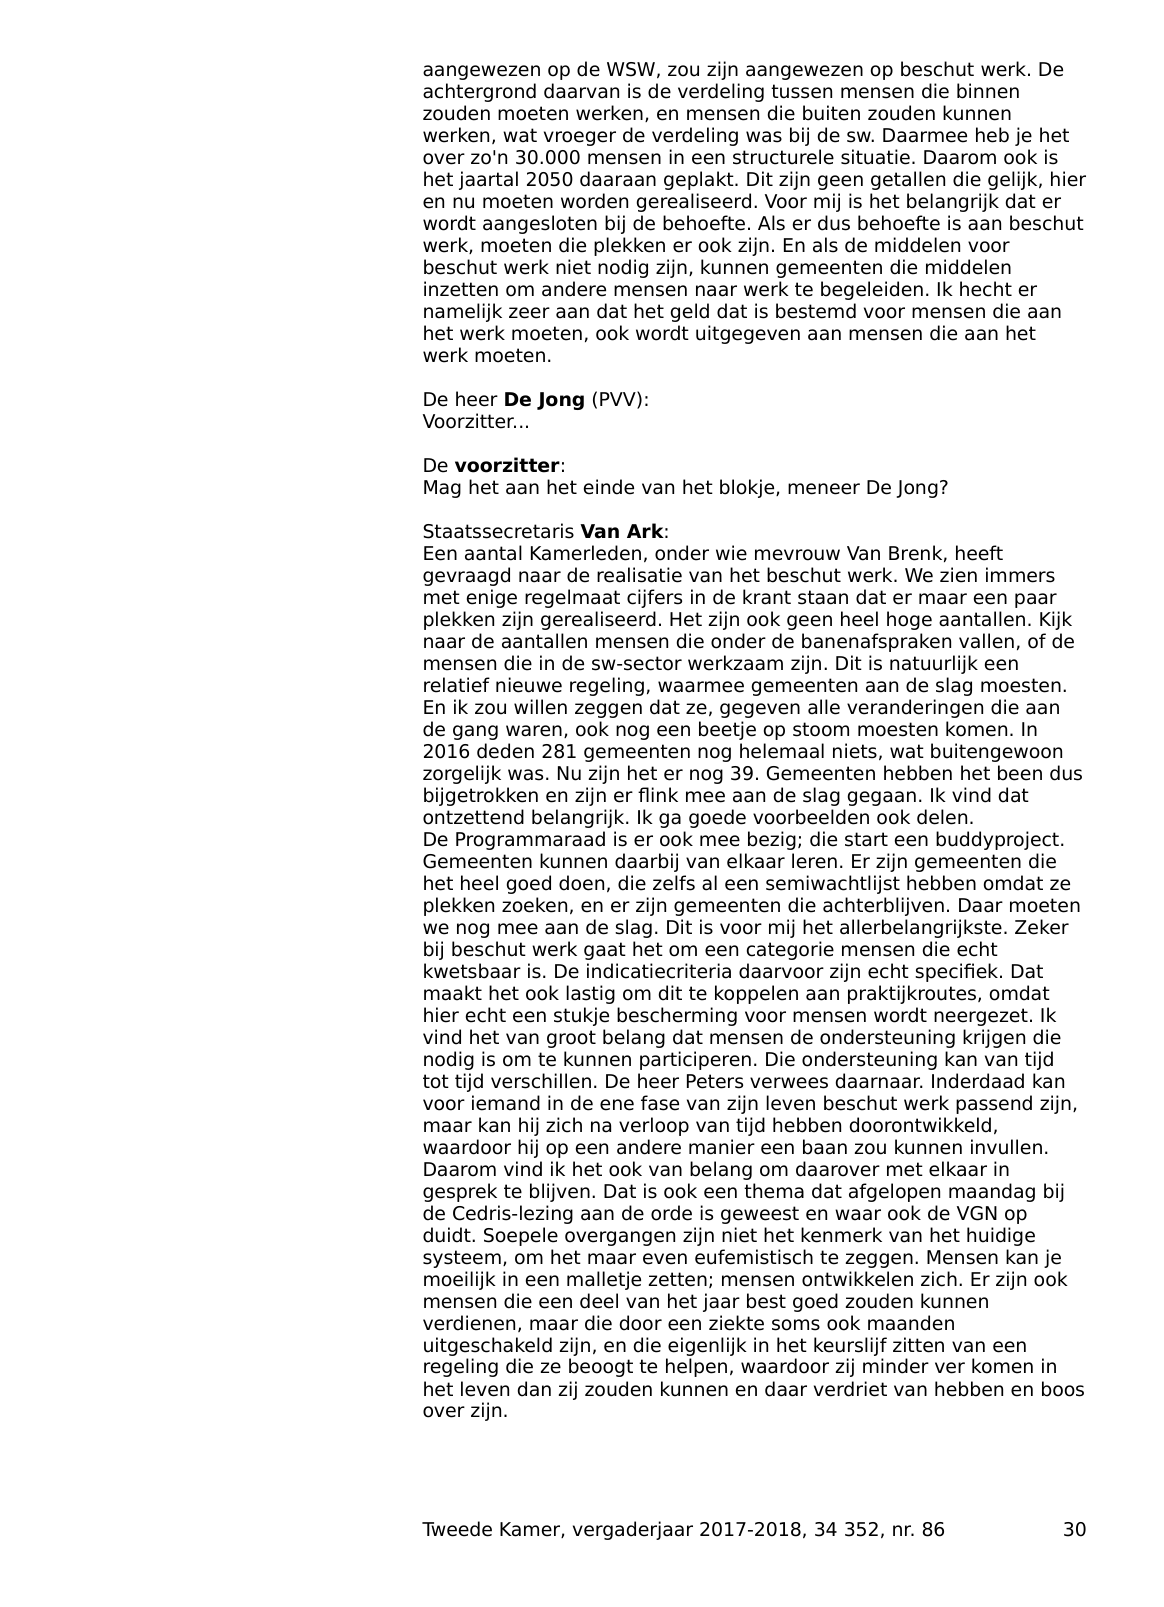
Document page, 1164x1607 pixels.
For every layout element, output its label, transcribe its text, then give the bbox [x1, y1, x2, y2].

text Daarom vind ik het ook van belang om daarover met elkaar in gesprek te blijven. Dat is ook een thema dat afgelopen maandag bij de Cedris-lezing aan de orde is geweest en waar ook de VGN op duidt. Soepele overgangen zijn niet het kenmerk van het huidige systeem, om het maar even eufemistisch te zeggen. Mensen kan je moeilijk in een malletje zetten; mensen ontwikkelen zich. Er zijn ook mensen die een deel van het jaar best goed zouden kunnen verdienen, maar die door een ziekte soms ook maanden uitgeschakeld zijn, en die eigenlijk in het keurslijf zitten van een regeling die ze beoogt te helpen, waardoor zij minder ver komen in het leven dan zij zouden kunnen en daar verdriet van hebben en boos over zijn. [422, 1159, 1087, 1422]
text De heer De Jong (PVV): [422, 389, 1087, 411]
text Staatssecretaris Van Ark: [422, 521, 1087, 543]
text De Programmaraad is er ook mee bezig; die start een buddyproject. Gemeenten kunnen daarbij van elkaar leren. Er zijn gemeenten die het heel goed doen, die zelfs al een semiwachtlijst hebben omdat ze plekken zoeken, en er zijn gemeenten die achterblijven. Daar moeten we nog mee aan de slag. Dit is voor mij het allerbelangrijkste. Zeker bij beschut werk gaat het om een categorie mensen die echt kwetsbaar is. De indicatiecriteria daarvoor zijn echt specifiek. Dat maakt het ook lastig om dit te koppelen aan praktijkroutes, omdat hier echt een stukje bescherming voor mensen wordt neergezet. Ik vind het van groot belang dat mensen de ondersteuning krijgen die nodig is om te kunnen participeren. Die ondersteuning kan van tijd tot tijd verschillen. De heer Peters verwees daarnaar. Inderdaad kan voor iemand in de ene fase van zijn leven beschut werk passend zijn, maar kan hij zich na verloop van tijd hebben doorontwikkeld, waardoor hij op een andere manier een baan zou kunnen invullen. [422, 829, 1087, 1159]
text Voorzitter... [422, 411, 1087, 433]
text Mag het aan het einde van het blokje, meneer De Jong? [422, 477, 1087, 499]
text De voorzitter: [422, 455, 1087, 477]
text aangewezen op de WSW, zou zijn aangewezen op beschut werk. De achtergrond daarvan is de verdeling tussen mensen die binnen zouden moeten werken, en mensen die buiten zouden kunnen werken, wat vroeger de verdeling was bij de sw. Daarmee heb je het over zo'n 30.000 mensen in een structurele situatie. Daarom ook is het jaartal 2050 daaraan geplakt. Dit zijn geen getallen die gelijk, hier en nu moeten worden gerealiseerd. Voor mij is het belangrijk dat er wordt aangesloten bij de behoefte. Als er dus behoefte is aan beschut werk, moeten die plekken er ook zijn. En als de middelen voor beschut werk niet nodig zijn, kunnen gemeenten die middelen inzetten om andere mensen naar werk te begeleiden. Ik hecht er namelijk zeer aan dat het geld dat is bestemd voor mensen die aan het werk moeten, ook wordt uitgegeven aan mensen die aan het werk moeten. [422, 59, 1087, 367]
text Een aantal Kamerleden, onder wie mevrouw Van Brenk, heeft gevraagd naar de realisatie van het beschut werk. We zien immers met enige regelmaat cijfers in de krant staan dat er maar een paar plekken zijn gerealiseerd. Het zijn ook geen heel hoge aantallen. Kijk naar de aantallen mensen die onder de banenafspraken vallen, of de mensen die in de sw-sector werkzaam zijn. Dit is natuurlijk een relatief nieuwe regeling, waarmee gemeenten aan de slag moesten. En ik zou willen zeggen dat ze, gegeven alle veranderingen die aan de gang waren, ook nog een beetje op stoom moesten komen. In 2016 deden 281 gemeenten nog helemaal niets, wat buitengewoon zorgelijk was. Nu zijn het er nog 39. Gemeenten hebben het been dus bijgetrokken en zijn er flink mee aan de slag gegaan. Ik vind dat ontzettend belangrijk. Ik ga goede voorbeelden ook delen. [422, 543, 1087, 829]
